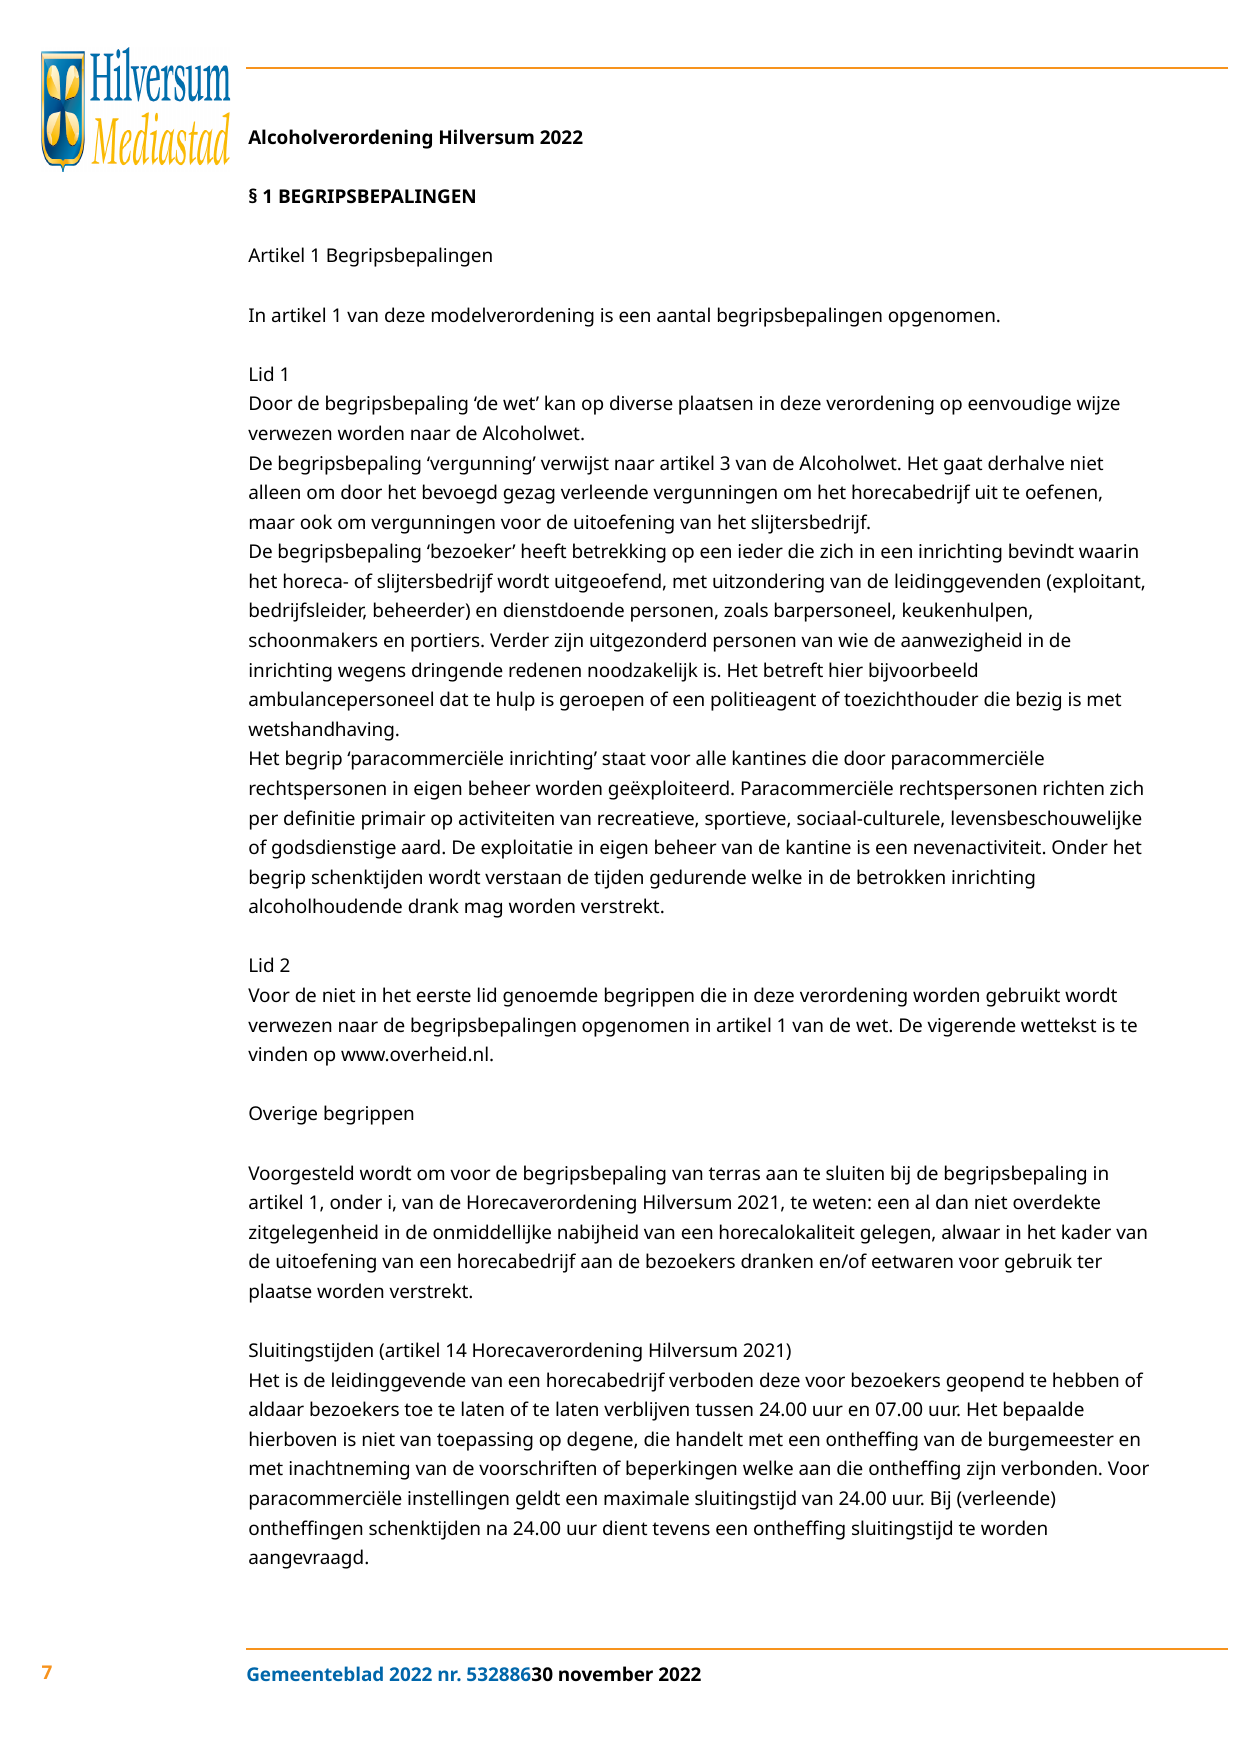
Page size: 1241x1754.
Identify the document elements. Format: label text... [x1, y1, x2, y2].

text Het is de leidinggevende van een horecabedrijf verboden deze voor bezoekers geopend te hebben of aldaar bezoekers toe te laten of te laten verblijven tussen 24.00 uur en 07.00 uur. Het bepaalde hierboven is niet van toepassing op degene, die handelt met een ontheffing van de burgemeester en met inachtneming van de voorschriften of beperkingen welke aan die ontheffing zijn verbonden. Voor paracommerciële instellingen geldt een maximale sluitingstijd van 24.00 uur. Bij (verleende) ontheffingen schenktijden na 24.00 uur dient tevens een ontheffing sluitingstijd te worden aangevraagd. [248, 1367, 1152, 1570]
text Alcoholverordening Hilversum 2022 [248, 124, 1152, 150]
text Sluitingstijden (artikel 14 Horecaverordening Hilversum 2021) [248, 1337, 1152, 1363]
text Overige begrippen [248, 1101, 1152, 1126]
text Door de begripsbepaling ‘de wet’ kan op diverse plaatsen in deze verordening op eenvoudige wijze verwezen worden naar de Alcoholwet. [248, 391, 1152, 446]
text Lid 1 [248, 361, 1152, 387]
text § 1 BEGRIPSBEPALINGEN [248, 183, 1152, 209]
text In artikel 1 van deze modelverordening is een aantal begripsbepalingen opgenomen. [248, 302, 1152, 328]
text Artikel 1 Begripsbepalingen [248, 243, 1152, 268]
text Voor de niet in het eerste lid genoemde begrippen die in deze verordening worden gebruikt wordt verwezen naar de begripsbepalingen opgenomen in artikel 1 van de wet. De vigerende wettekst is te vinden op www.overheid.nl. [248, 982, 1152, 1067]
text De begripsbepaling ‘vergunning’ verwijst naar artikel 3 van de Alcoholwet. Het gaat derhalve niet alleen om door het bevoegd gezag verleende vergunningen om het horecabedrijf uit te oefenen, maar ook om vergunningen voor de uitoefening van het slijtersbedrijf. [248, 450, 1152, 535]
text De begripsbepaling ‘bezoeker’ heeft betrekking op een ieder die zich in een inrichting bevindt waarin het horeca- of slijtersbedrijf wordt uitgeoefend, met uitzondering van de leidinggevenden (exploitant, bedrijfsleider, beheerder) en dienstdoende personen, zoals barpersoneel, keukenhulpen, schoonmakers en portiers. Verder zijn uitgezonderd personen van wie de aanwezigheid in de inrichting wegens dringende redenen noodzakelijk is. Het betreft hier bijvoorbeeld ambulancepersoneel dat te hulp is geroepen of een politieagent of toezichthouder die bezig is met wetshandhaving. [248, 538, 1152, 742]
text Voorgesteld wordt om voor de begripsbepaling van terras aan te sluiten bij de begripsbepaling in artikel 1, onder i, van de Horecaverordening Hilversum 2021, te weten: een al dan niet overdekte zitgelegenheid in de onmiddellijke nabijheid van een horecalokaliteit gelegen, alwaar in het kader van de uitoefening van een horecabedrijf aan de bezoekers dranken en/of eetwaren voor gebruik ter plaatse worden verstrekt. [248, 1160, 1152, 1304]
text Het begrip ‘paracommerciële inrichting’ staat voor alle kantines die door paracommerciële rechtspersonen in eigen beheer worden geëxploiteerd. Paracommerciële rechtspersonen richten zich per definitie primair op activiteiten van recreatieve, sportieve, sociaal-culturele, levensbeschouwelijke of godsdienstige aard. De exploitatie in eigen beheer van de kantine is een nevenactiviteit. Onder het begrip schenktijden wordt verstaan de tijden gedurende welke in de betrokken inrichting alcoholhoudende drank mag worden verstrekt. [248, 746, 1152, 919]
picture [41, 47, 231, 172]
text Lid 2 [248, 953, 1152, 978]
